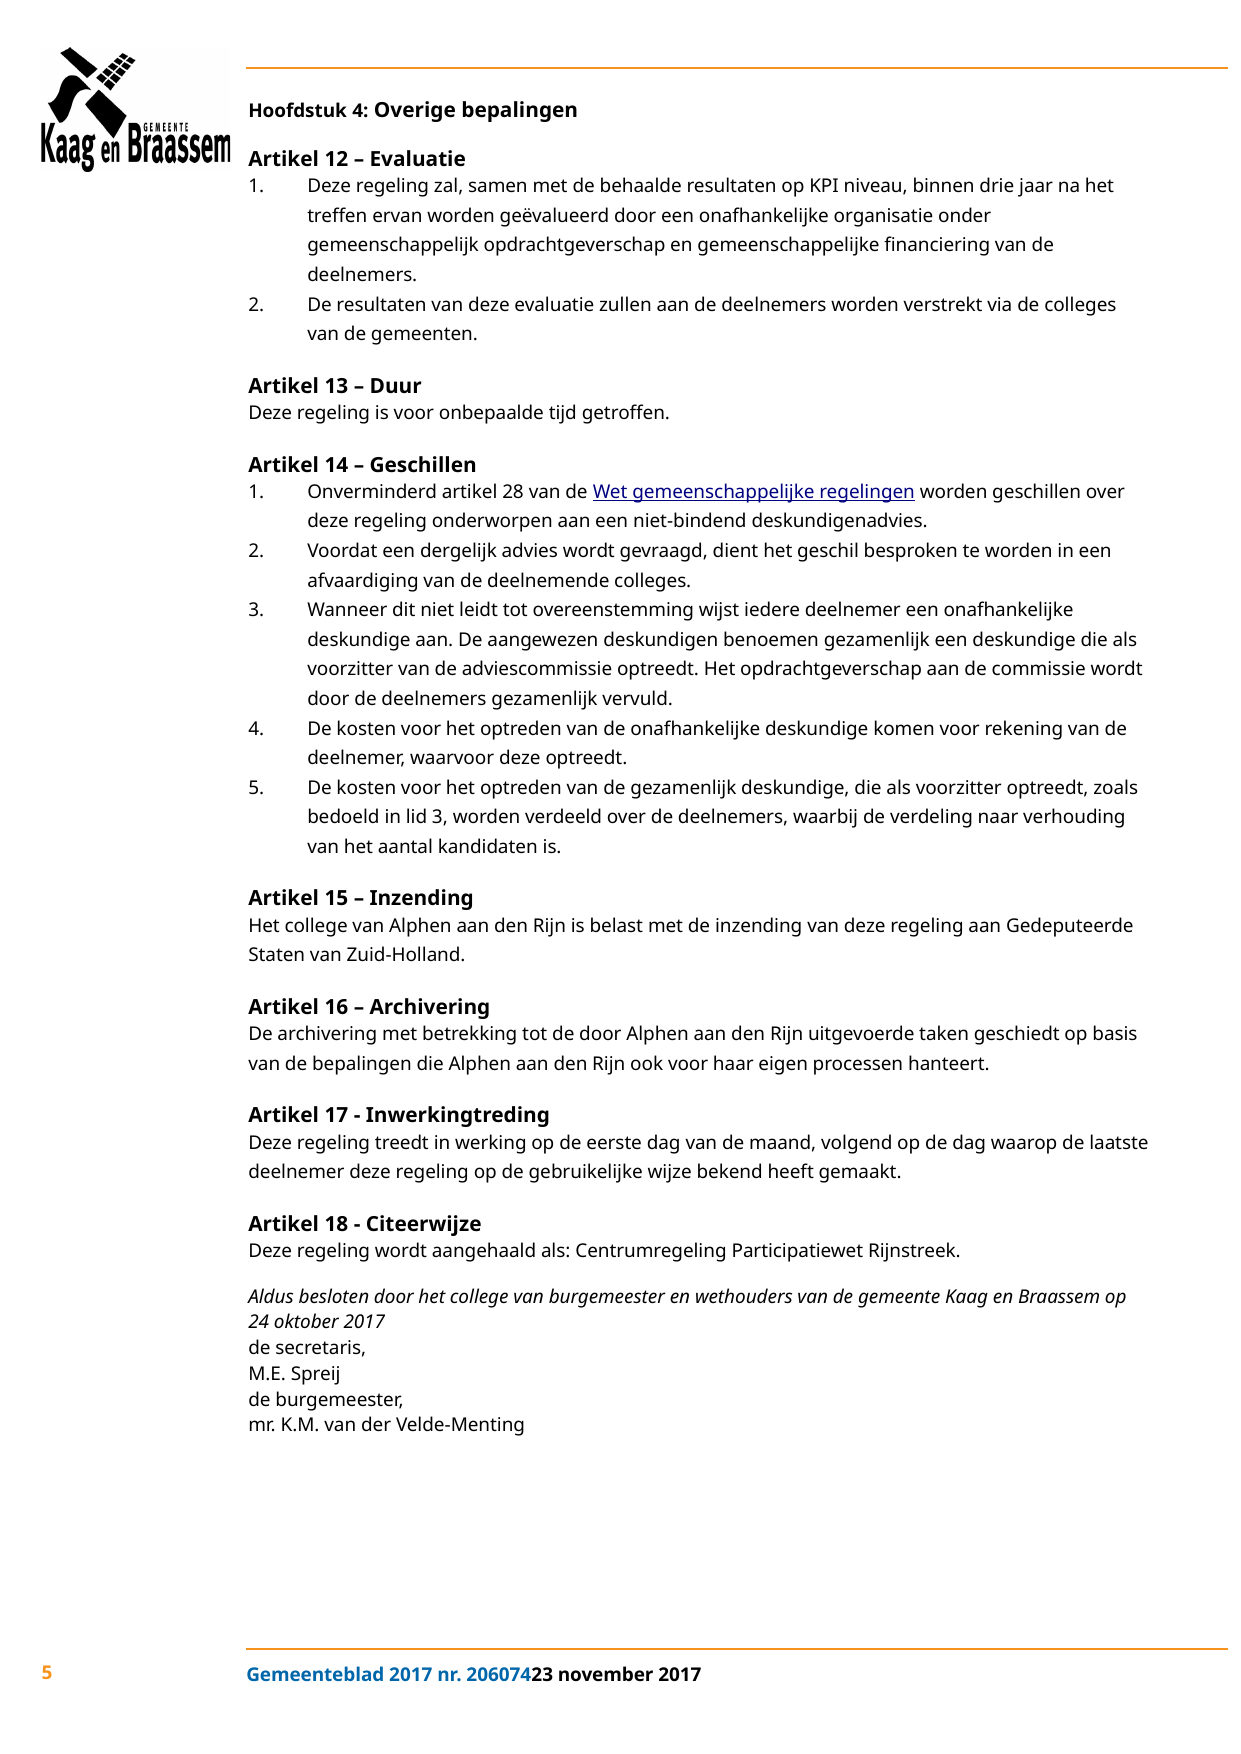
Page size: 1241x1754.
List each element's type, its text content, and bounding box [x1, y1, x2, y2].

list Wanneer dit niet leidt tot overeenstemming wijst iedere deelnemer een onafhankelijke deskundige aan. De aangewezen deskundigen benoemen gezamenlijk een deskundige die als voorzitter van de adviescommissie optreedt. Het opdrachtgeverschap aan de commissie wordt door de deelnemers gezamenlijk vervuld. [248, 596, 1152, 711]
text Het college van Alphen aan den Rijn is belast met de inzending van deze regeling aan Gedeputeerde Staten van Zuid-Holland. [248, 912, 1152, 967]
text Aldus besloten door het college van burgemeester en wethouders van de gemeente Kaag en Braassem op 24 oktober 2017 [248, 1283, 1152, 1334]
text Artikel 15 – Inzending [248, 883, 1152, 912]
list De resultaten van deze evaluatie zullen aan de deelnemers worden verstrekt via de colleges van de gemeenten. [248, 291, 1152, 346]
text De archivering met betrekking tot de door Alphen aan den Rijn uitgevoerde taken geschiedt op basis van de bepalingen die Alphen aan den Rijn ook voor haar eigen processen hanteert. [248, 1020, 1152, 1076]
text Artikel 12 – Evaluatie [248, 144, 1152, 172]
list Deze regeling zal, samen met de behaalde resultaten op KPI niveau, binnen drie jaar na het treffen ervan worden geëvalueerd door een onafhankelijke organisatie onder gemeenschappelijk opdrachtgeverschap en gemeenschappelijke financiering van de deelnemers. [248, 172, 1152, 287]
text M.E. Spreij [248, 1360, 1152, 1386]
picture [41, 47, 231, 172]
text Artikel 16 – Archivering [248, 992, 1152, 1020]
list De kosten voor het optreden van de onafhankelijke deskundige komen voor rekening van de deelnemer, waarvoor deze optreedt. [248, 715, 1152, 770]
list Voordat een dergelijk advies wordt gevraagd, dient het geschil besproken te worden in een afvaardiging van de deelnemende colleges. [248, 537, 1152, 593]
list De kosten voor het optreden van de gezamenlijk deskundige, die als voorzitter optreedt, zoals bedoeld in lid 3, worden verdeeld over de deelnemers, waarbij de verdeling naar verhouding van het aantal kandidaten is. [248, 774, 1152, 859]
text Artikel 17 - Inwerkingtreding [248, 1100, 1152, 1129]
text de burgemeester, [248, 1386, 1152, 1412]
text Deze regeling is voor onbepaalde tijd getroffen. [248, 399, 1152, 425]
text de secretaris, [248, 1334, 1152, 1360]
text Deze regeling wordt aangehaald als: Centrumregeling Participatiewet Rijnstreek. [248, 1237, 1152, 1263]
text Artikel 14 – Geschillen [248, 450, 1152, 478]
text Artikel 18 - Citeerwijze [248, 1209, 1152, 1237]
text Deze regeling treedt in werking op de eerste dag van de maand, volgend op de dag waarop de laatste deelnemer deze regeling op de gebruikelijke wijze bekend heeft gemaakt. [248, 1129, 1152, 1184]
text Artikel 13 – Duur [248, 371, 1152, 399]
list Onverminderd artikel 28 van de Wet gemeenschappelijke regelingen worden geschillen over deze regeling onderworpen aan een niet-bindend deskundigenadvies. [248, 478, 1152, 533]
text Hoofdstuk 4: Overige bepalingen [248, 95, 1152, 123]
text mr. K.M. van der Velde-Menting [248, 1412, 1152, 1437]
